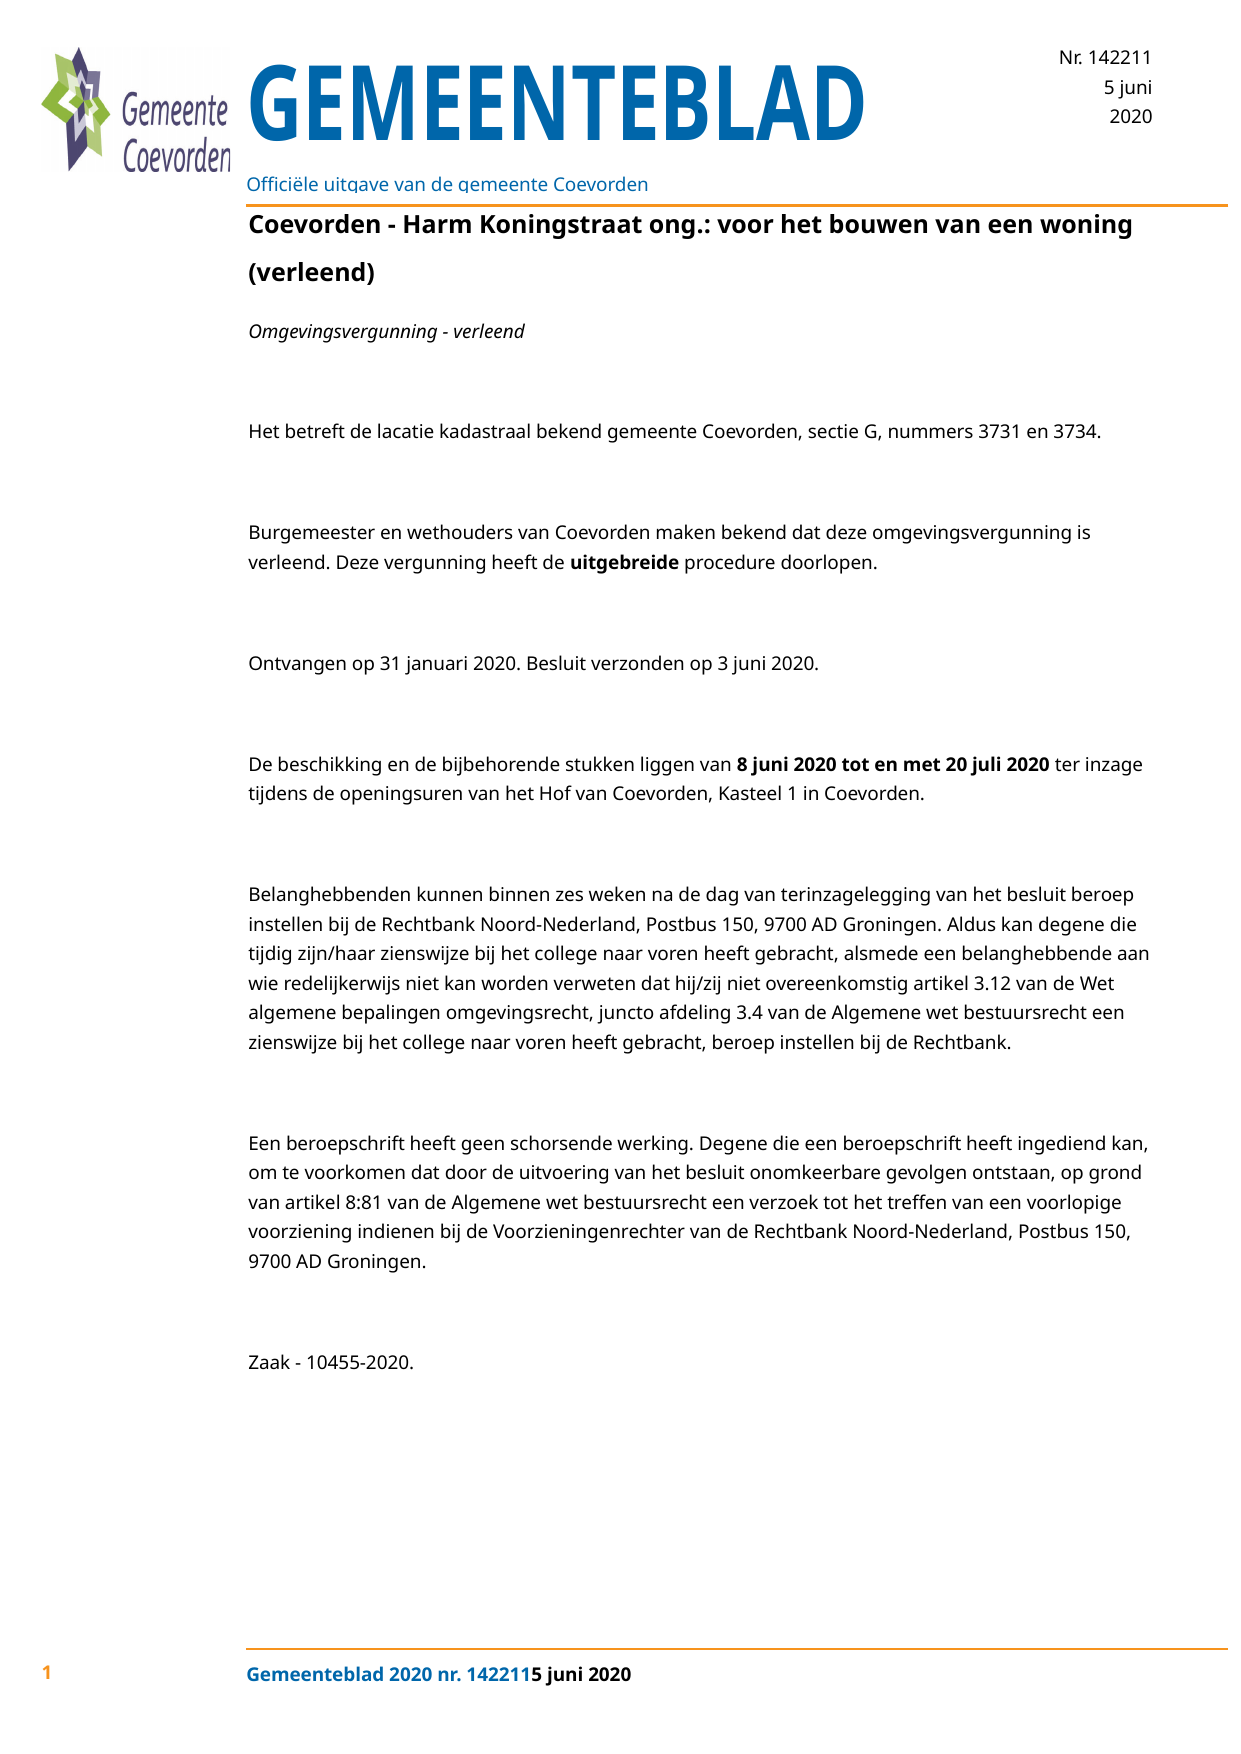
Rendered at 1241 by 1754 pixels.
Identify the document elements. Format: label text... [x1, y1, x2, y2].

text Ontvangen op 31 januari 2020. Besluit verzonden op 3 juni 2020. [248, 650, 1152, 676]
text Zaak - 10455-2020. [248, 1349, 1152, 1375]
text Belanghebbenden kunnen binnen zes weken na de dag van terinzagelegging van het besluit beroep instellen bij de Rechtbank Noord-Nederland, Postbus 150, 9700 AD Groningen. Aldus kan degene die tijdig zijn/haar zienswijze bij het college naar voren heeft gebracht, alsmede een belanghebbende aan wie redelijkerwijs niet kan worden verweten dat hij/zij niet overeenkomstig artikel 3.12 van de Wet algemene bepalingen omgevingsrecht, juncto afdeling 3.4 van de Algemene wet bestuursrecht een zienswijze bij het college naar voren heeft gebracht, beroep instellen bij de Rechtbank. [248, 881, 1152, 1055]
text Coevorden - Harm Koningstraat ong.: voor het bouwen van een woning (verleend) [248, 207, 1152, 288]
picture [41, 47, 231, 172]
text Een beroepschrift heeft geen schorsende werking. Degene die een beroepschrift heeft ingediend kan, om te voorkomen dat door de uitvoering van het besluit onomkeerbare gevolgen ontstaan, op grond van artikel 8:81 van de Algemene wet bestuursrecht een verzoek tot het treffen van een voorlopige voorziening indienen bij de Voorzieningenrechter van de Rechtbank Noord-Nederland, Postbus 150, 9700 AD Groningen. [248, 1130, 1152, 1274]
text De beschikking en de bijbehorende stukken liggen van 8 juni 2020 tot en met 20 juli 2020 ter inzage tijdens de openingsuren van het Hof van Coevorden, Kasteel 1 in Coevorden. [248, 751, 1152, 806]
text Omgevingsvergunning - verleend [248, 318, 1152, 344]
text Burgemeester en wethouders van Coevorden maken bekend dat deze omgevingsvergunning is verleend. Deze vergunning heeft de uitgebreide procedure doorlopen. [248, 519, 1152, 575]
text Het betreft de lacatie kadastraal bekend gemeente Coevorden, sectie G, nummers 3731 en 3734. [248, 419, 1152, 444]
